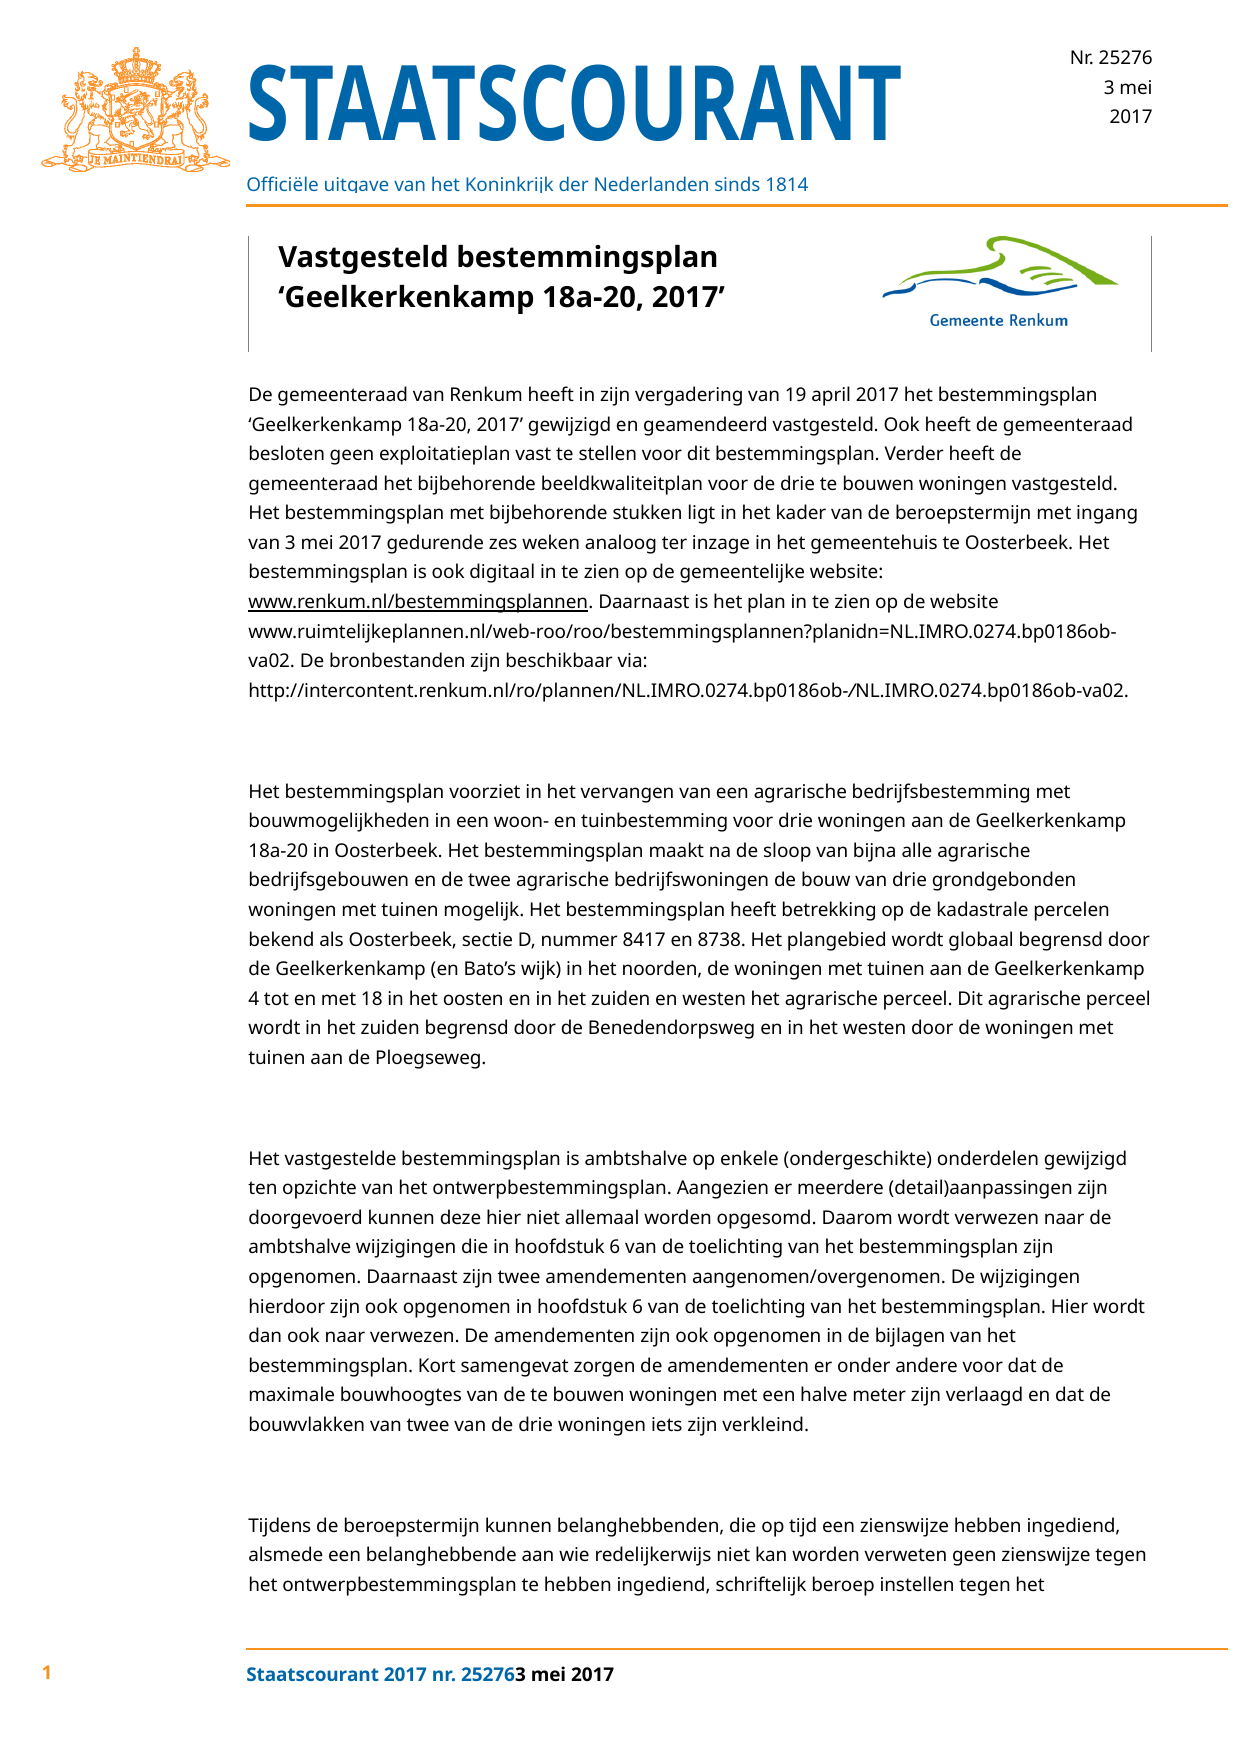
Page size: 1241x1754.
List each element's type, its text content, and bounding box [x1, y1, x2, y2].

table_header [850, 236, 1151, 352]
picture [41, 47, 231, 172]
text Het bestemmingsplan voorziet in het vervangen van een agrarische bedrijfsbestemming met bouwmogelijkheden in een woon- en tuinbestemming voor drie woningen aan de Geelkerkenkamp 18a-20 in Oosterbeek. Het bestemmingsplan maakt na de sloop van bijna alle agrarische bedrijfsgebouwen en de twee agrarische bedrijfswoningen de bouw van drie grondgebonden woningen met tuinen mogelijk. Het bestemmingsplan heeft betrekking op de kadastrale percelen bekend als Oosterbeek, sectie D, nummer 8417 en 8738. Het plangebied wordt globaal begrensd door de Geelkerkenkamp (en Bato’s wijk) in het noorden, de woningen met tuinen aan de Geelkerkenkamp 4 tot en met 18 in het oosten en in het zuiden en westen het agrarische perceel. Dit agrarische perceel wordt in het zuiden begrensd door de Benedendorpsweg en in het westen door de woningen met tuinen aan de Ploegseweg. [248, 778, 1152, 1070]
text Het vastgestelde bestemmingsplan is ambtshalve op enkele (ondergeschikte) onderdelen gewijzigd ten opzichte van het ontwerpbestemmingsplan. Aangezien er meerdere (detail)aanpassingen zijn doorgevoerd kunnen deze hier niet allemaal worden opgesomd. Daarom wordt verwezen naar de ambtshalve wijzigingen die in hoofdstuk 6 van de toelichting van het bestemmingsplan zijn opgenomen. Daarnaast zijn twee amendementen aangenomen/overgenomen. De wijzigingen hierdoor zijn ook opgenomen in hoofdstuk 6 van de toelichting van het bestemmingsplan. Hier wordt dan ook naar verwezen. De amendementen zijn ook opgenomen in de bijlagen van het bestemmingsplan. Kort samengevat zorgen de amendementen er onder andere voor dat de maximale bouwhoogtes van de te bouwen woningen met een halve meter zijn verlaagd en dat de bouwvlakken van twee van de drie woningen iets zijn verkleind. [248, 1145, 1152, 1437]
text Tijdens de beroepstermijn kunnen belanghebbenden, die op tijd een zienswijze hebben ingediend, alsmede een belanghebbende aan wie redelijkerwijs niet kan worden verweten geen zienswijze tegen het ontwerpbestemmingsplan te hebben ingediend, schriftelijk beroep instellen tegen het [248, 1512, 1152, 1597]
picture [882, 236, 1119, 326]
table_header Vastgesteld bestemmingsplan ‘Geelkerkenkamp 18a-20, 2017’ [249, 236, 850, 352]
text De gemeenteraad van Renkum heeft in zijn vergadering van 19 april 2017 het bestemmingsplan ‘Geelkerkenkamp 18a-20, 2017’ gewijzigd en geamendeerd vastgesteld. Ook heeft de gemeenteraad besloten geen exploitatieplan vast te stellen voor dit bestemmingsplan. Verder heeft de gemeenteraad het bijbehorende beeldkwaliteitplan voor de drie te bouwen woningen vastgesteld. Het bestemmingsplan met bijbehorende stukken ligt in het kader van de beroepstermijn met ingang van 3 mei 2017 gedurende zes weken analoog ter inzage in het gemeentehuis te Oosterbeek. Het bestemmingsplan is ook digitaal in te zien op de gemeentelijke website: www.renkum.nl/bestemmingsplannen. Daarnaast is het plan in te zien op de website www.ruimtelijkeplannen.nl/web-roo/roo/bestemmingsplannen?planidn=NL.IMRO.0274.bp0186ob-va02. De bronbestanden zijn beschikbaar via: http://intercontent.renkum.nl/ro/plannen/NL.IMRO.0274.bp0186ob-/NL.IMRO.0274.bp0186ob-va02. [248, 381, 1152, 703]
